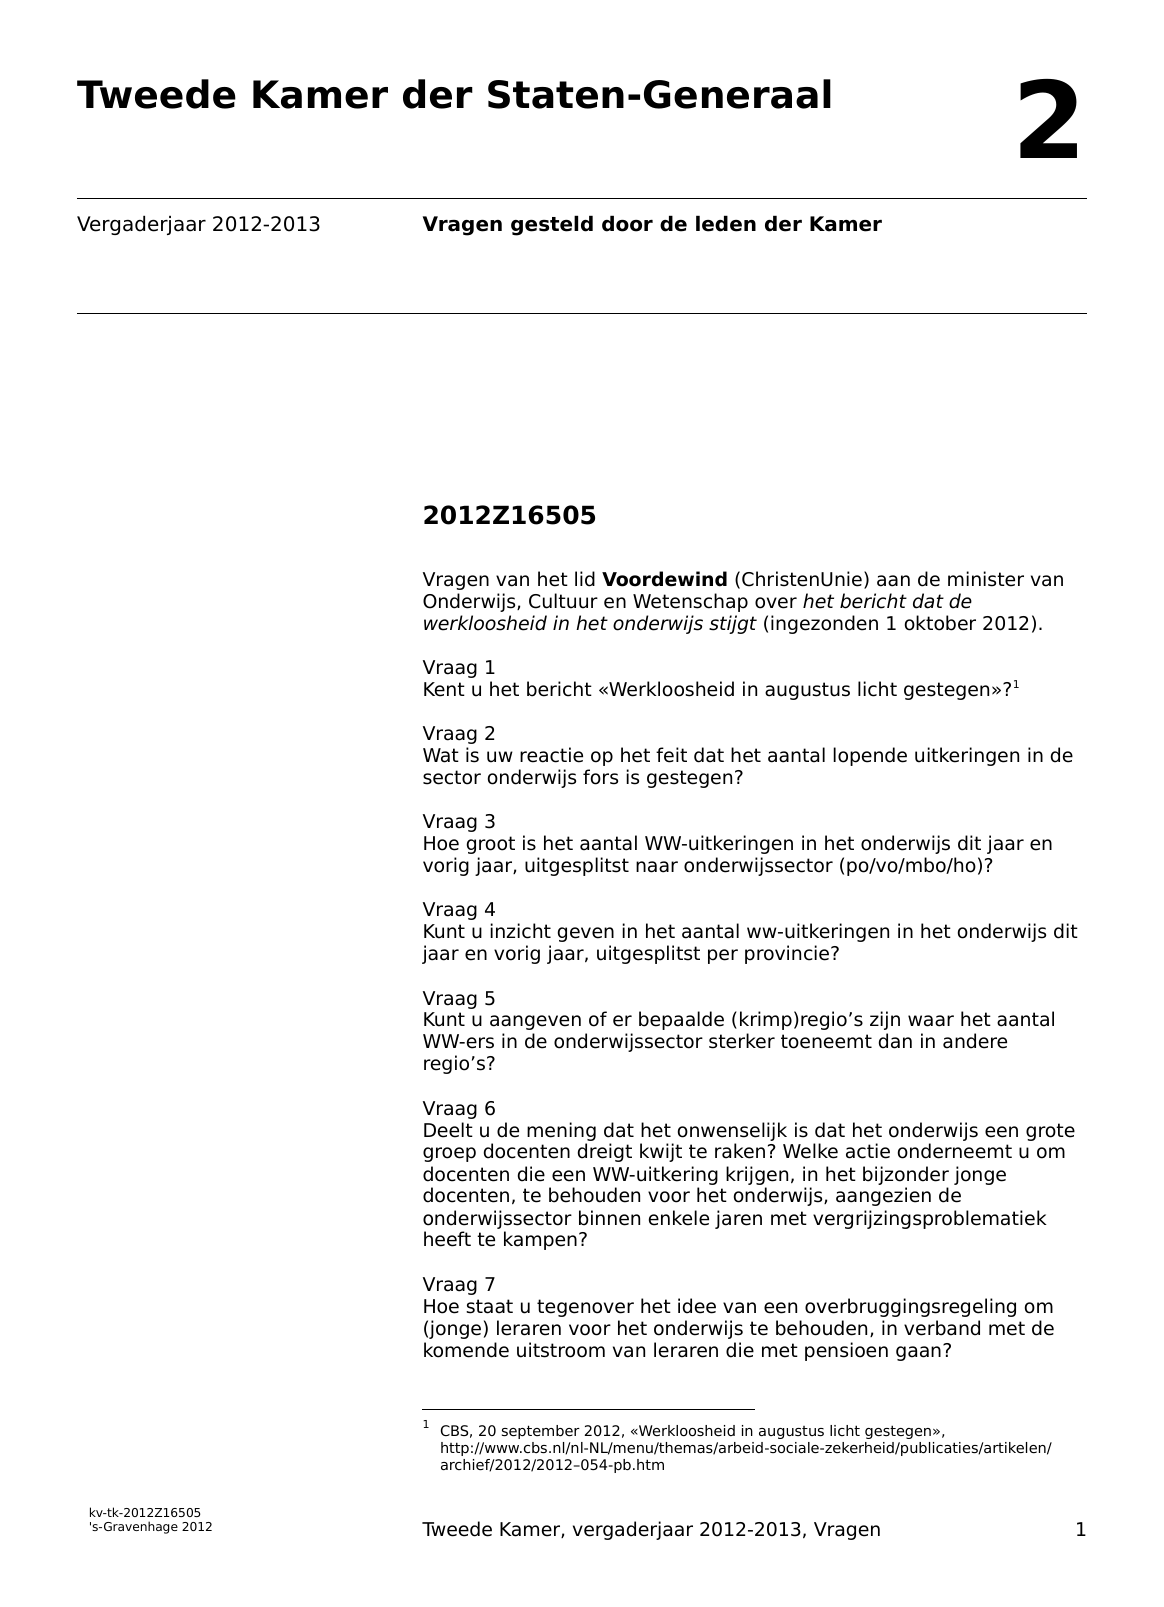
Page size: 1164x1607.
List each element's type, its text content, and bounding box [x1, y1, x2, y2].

text kv-tk-2012Z16505 [88, 1506, 323, 1520]
text Kent u het bericht «Werkloosheid in augustus licht gestegen»? [422, 679, 1087, 701]
text Hoe staat u tegenover het idee van een overbruggingsregeling om (jonge) leraren voor het onderwijs te behouden, in verband met de komende uitstroom van leraren die met pensioen gaan? [422, 1296, 1087, 1361]
text Vraag 5 [422, 987, 1087, 1009]
text 's-Gravenhage 2012 [88, 1520, 323, 1534]
text Vragen van het lid Voordewind (ChristenUnie) aan de minister van Onderwijs, Cultuur en Wetenschap over het bericht dat de werkloosheid in het onderwijs stijgt (ingezonden 1 oktober 2012). [422, 569, 1087, 635]
text Kunt u aangeven of er bepaalde (krimp)regio’s zijn waar het aantal WW-ers in de onderwijssector sterker toeneemt dan in andere regio’s? [422, 1009, 1087, 1075]
text Kunt u inzicht geven in het aantal ww-uitkeringen in het onderwijs dit jaar en vorig jaar, uitgesplitst per provincie? [422, 921, 1087, 965]
table_cell Vergaderjaar 2012-2013 [77, 199, 422, 313]
text Hoe groot is het aantal WW-uitkeringen in het onderwijs dit jaar en vorig jaar, uitgesplitst naar onderwijssector (po/vo/mbo/ho)? [422, 833, 1087, 877]
table_header Tweede Kamer der Staten-Generaal [77, 59, 886, 198]
table_cell Vragen gesteld door de leden der Kamer [422, 199, 1087, 313]
text CBS, 20 september 2012, «Werkloosheid in augustus licht gestegen», http://www.cbs.nl/nl-NL/menu/themas/arbeid-sociale-zekerheid/publicaties/artikelen/archief/2012/2012–054-pb.htm [422, 1418, 1087, 1474]
table_header 2 [886, 59, 1087, 198]
text Deelt u de mening dat het onwenselijk is dat het onderwijs een grote groep docenten dreigt kwijt te raken? Welke actie onderneemt u om docenten die een WW-uitkering krijgen, in het bijzonder jonge docenten, te behouden voor het onderwijs, aangezien de onderwijssector binnen enkele jaren met vergrijzingsproblematiek heeft te kampen? [422, 1119, 1087, 1251]
text Vraag 1 [422, 657, 1087, 679]
text Vraag 3 [422, 811, 1087, 833]
text 2012Z16505 [422, 501, 1087, 531]
text Wat is uw reactie op het feit dat het aantal lopende uitkeringen in de sector onderwijs fors is gestegen? [422, 745, 1087, 789]
text Vraag 6 [422, 1097, 1087, 1119]
text Vraag 4 [422, 899, 1087, 921]
text Vraag 2 [422, 723, 1087, 745]
text Vraag 7 [422, 1273, 1087, 1296]
